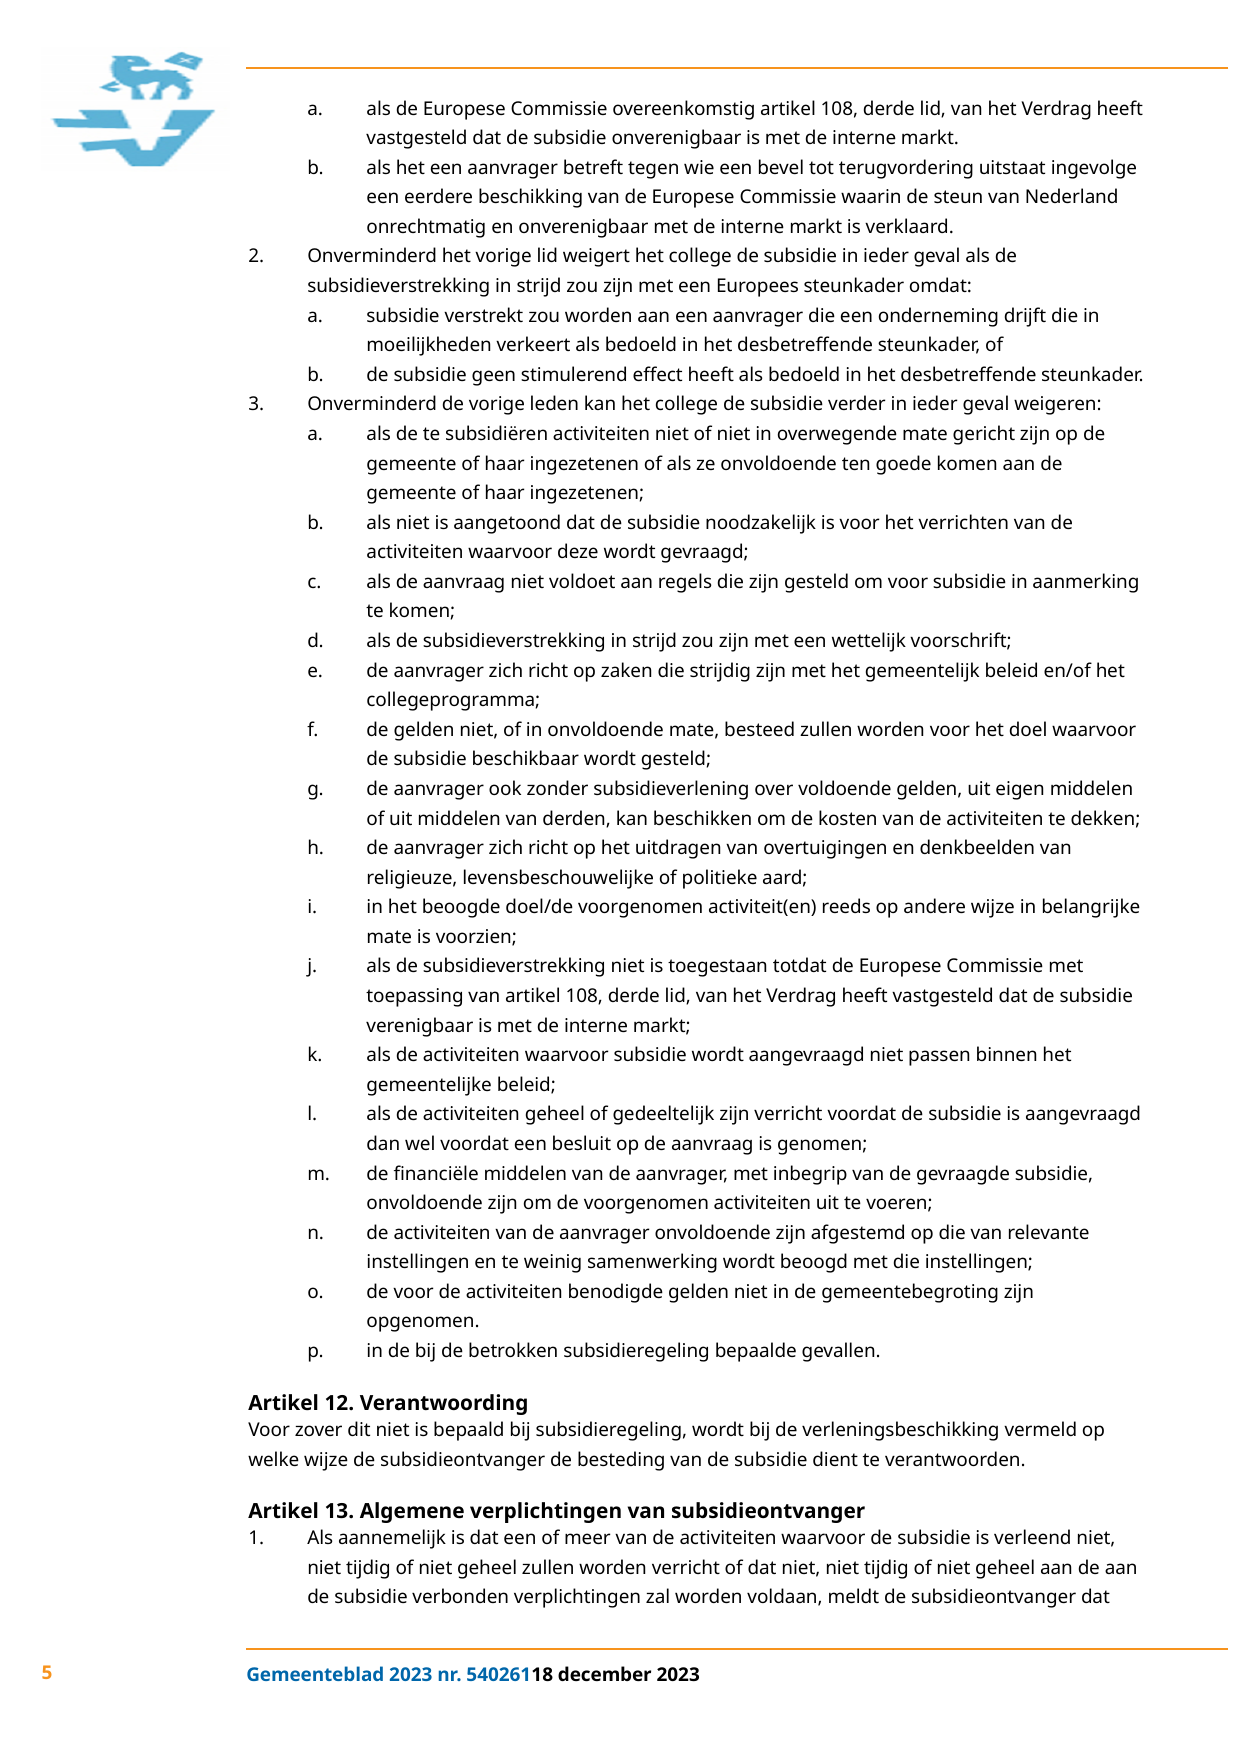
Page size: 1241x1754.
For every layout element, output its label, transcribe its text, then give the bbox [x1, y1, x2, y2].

list als de activiteiten geheel of gedeeltelijk zijn verricht voordat de subsidie is aangevraagd dan wel voordat een besluit op de aanvraag is genomen; [307, 1101, 1152, 1156]
list de aanvrager ook zonder subsidieverlening over voldoende gelden, uit eigen middelen of uit middelen van derden, kan beschikken om de kosten van de activiteiten te dekken; [307, 775, 1152, 831]
list de subsidie geen stimulerend effect heeft als bedoeld in het desbetreffende steunkader. [307, 361, 1152, 387]
picture [41, 47, 231, 172]
list als de te subsidiëren activiteiten niet of niet in overwegende mate gericht zijn op de gemeente of haar ingezetenen of als ze onvoldoende ten goede komen aan de gemeente of haar ingezetenen; [307, 420, 1152, 505]
list de activiteiten van de aanvrager onvoldoende zijn afgestemd op die van relevante instellingen en te weinig samenwerking wordt beoogd met die instellingen; [307, 1219, 1152, 1274]
list de gelden niet, of in onvoldoende mate, besteed zullen worden voor het doel waarvoor de subsidie beschikbaar wordt gesteld; [307, 716, 1152, 771]
list als het een aanvrager betreft tegen wie een bevel tot terugvordering uitstaat ingevolge een eerdere beschikking van de Europese Commissie waarin de steun van Nederland onrechtmatig en onverenigbaar met de interne markt is verklaard. [307, 154, 1152, 239]
list als de aanvraag niet voldoet aan regels die zijn gesteld om voor subsidie in aanmerking te komen; [307, 568, 1152, 623]
list als de subsidieverstrekking niet is toegestaan totdat de Europese Commissie met toepassing van artikel 108, derde lid, van het Verdrag heeft vastgesteld dat de subsidie verenigbaar is met de interne markt; [307, 953, 1152, 1038]
text Voor zover dit niet is bepaald bij subsidieregeling, wordt bij de verleningsbeschikking vermeld op welke wijze de subsidieontvanger de besteding van de subsidie dient te verantwoorden. [248, 1416, 1152, 1471]
text Artikel 12. Verantwoording [248, 1388, 1152, 1416]
list in de bij de betrokken subsidieregeling bepaalde gevallen. [307, 1337, 1152, 1363]
list in het beoogde doel/de voorgenomen activiteit(en) reeds op andere wijze in belangrijke mate is voorzien; [307, 893, 1152, 949]
list Als aannemelijk is dat een of meer van de activiteiten waarvoor de subsidie is verleend niet, niet tijdig of niet geheel zullen worden verricht of dat niet, niet tijdig of niet geheel aan de aan de subsidie verbonden verplichtingen zal worden voldaan, meldt de subsidieontvanger dat [248, 1524, 1152, 1609]
list als de activiteiten waarvoor subsidie wordt aangevraagd niet passen binnen het gemeentelijke beleid; [307, 1041, 1152, 1097]
list de financiële middelen van de aanvrager, met inbegrip van de gevraagde subsidie, onvoldoende zijn om de voorgenomen activiteiten uit te voeren; [307, 1160, 1152, 1215]
text Artikel 13. Algemene verplichtingen van subsidieontvanger [248, 1496, 1152, 1524]
list als de Europese Commissie overeenkomstig artikel 108, derde lid, van het Verdrag heeft vastgesteld dat de subsidie onverenigbaar is met de interne markt. [307, 95, 1152, 150]
list subsidie verstrekt zou worden aan een aanvrager die een onderneming drijft die in moeilijkheden verkeert als bedoeld in het desbetreffende steunkader, of [307, 302, 1152, 357]
list Onverminderd de vorige leden kan het college de subsidie verder in ieder geval weigeren: [248, 391, 1152, 416]
list als de subsidieverstrekking in strijd zou zijn met een wettelijk voorschrift; [307, 627, 1152, 653]
list als niet is aangetoond dat de subsidie noodzakelijk is voor het verrichten van de activiteiten waarvoor deze wordt gevraagd; [307, 509, 1152, 564]
list de aanvrager zich richt op zaken die strijdig zijn met het gemeentelijk beleid en/of het collegeprogramma; [307, 657, 1152, 712]
list de aanvrager zich richt op het uitdragen van overtuigingen en denkbeelden van religieuze, levensbeschouwelijke of politieke aard; [307, 834, 1152, 890]
list de voor de activiteiten benodigde gelden niet in de gemeentebegroting zijn opgenomen. [307, 1278, 1152, 1333]
list Onverminderd het vorige lid weigert het college de subsidie in ieder geval als de subsidieverstrekking in strijd zou zijn met een Europees steunkader omdat: [248, 243, 1152, 298]
